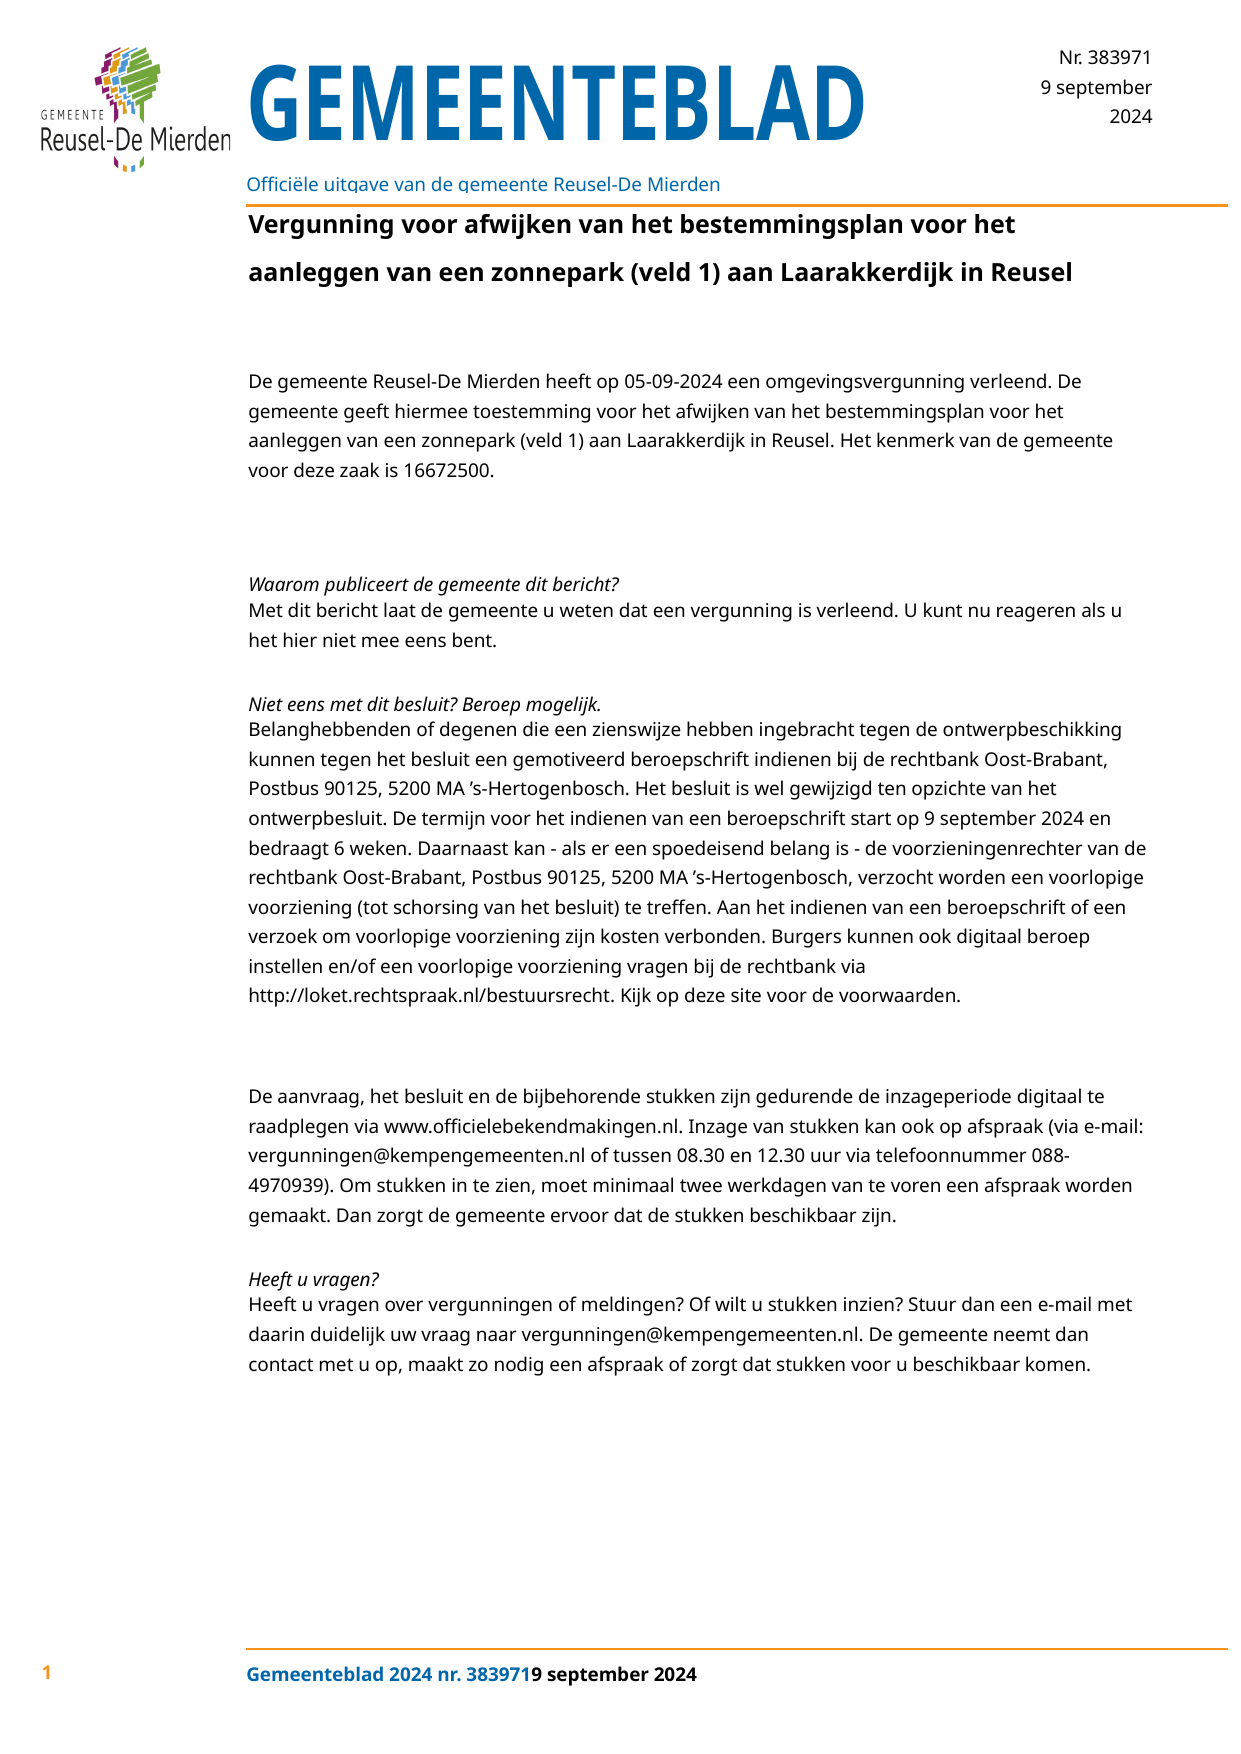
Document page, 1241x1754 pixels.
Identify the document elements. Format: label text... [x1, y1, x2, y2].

text De gemeente Reusel-De Mierden heeft op 05-09-2024 een omgevingsvergunning verleend. De gemeente geeft hiermee toestemming voor het afwijken van het bestemmingsplan voor het aanleggen van een zonnepark (veld 1) aan Laarakkerdijk in Reusel. Het kenmerk van de gemeente voor deze zaak is 16672500. [248, 368, 1152, 483]
text Waarom publiceert de gemeente dit bericht? [248, 571, 1152, 597]
text Met dit bericht laat de gemeente u weten dat een vergunning is verleend. U kunt nu reageren als u het hier niet mee eens bent. [248, 597, 1152, 652]
picture [41, 47, 231, 172]
text De aanvraag, het besluit en de bijbehorende stukken zijn gedurende de inzageperiode digitaal te raadplegen via www.officielebekendmakingen.nl. Inzage van stukken kan ook op afspraak (via e-mail: vergunningen@kempengemeenten.nl of tussen 08.30 en 12.30 uur via telefoonnummer 088-4970939). Om stukken in te zien, moet minimaal twee werkdagen van te voren een afspraak worden gemaakt. Dan zorgt de gemeente ervoor dat de stukken beschikbaar zijn. [248, 1083, 1152, 1228]
text Heeft u vragen? [248, 1266, 1152, 1292]
text Niet eens met dit besluit? Beroep mogelijk. [248, 691, 1152, 716]
text Vergunning voor afwijken van het bestemmingsplan voor het aanleggen van een zonnepark (veld 1) aan Laarakkerdijk in Reusel [248, 207, 1152, 288]
text Heeft u vragen over vergunningen of meldingen? Of wilt u stukken inzien? Stuur dan een e-mail met daarin duidelijk uw vraag naar vergunningen@kempengemeenten.nl. De gemeente neemt dan contact met u op, maakt zo nodig een afspraak of zorgt dat stukken voor u beschikbaar komen. [248, 1292, 1152, 1376]
text Belanghebbenden of degenen die een zienswijze hebben ingebracht tegen de ontwerpbeschikking kunnen tegen het besluit een gemotiveerd beroepschrift indienen bij de rechtbank Oost-Brabant, Postbus 90125, 5200 MA ’s-Hertogenbosch. Het besluit is wel gewijzigd ten opzichte van het ontwerpbesluit. De termijn voor het indienen van een beroepschrift start op 9 september 2024 en bedraagt 6 weken. Daarnaast kan - als er een spoedeisend belang is - de voorzieningenrechter van de rechtbank Oost-Brabant, Postbus 90125, 5200 MA ’s-Hertogenbosch, verzocht worden een voorlopige voorziening (tot schorsing van het besluit) te treffen. Aan het indienen van een beroepschrift of een verzoek om voorlopige voorziening zijn kosten verbonden. Burgers kunnen ook digitaal beroep instellen en/of een voorlopige voorziening vragen bij de rechtbank via http://loket.rechtspraak.nl/bestuursrecht. Kijk op deze site voor de voorwaarden. [248, 716, 1152, 1008]
